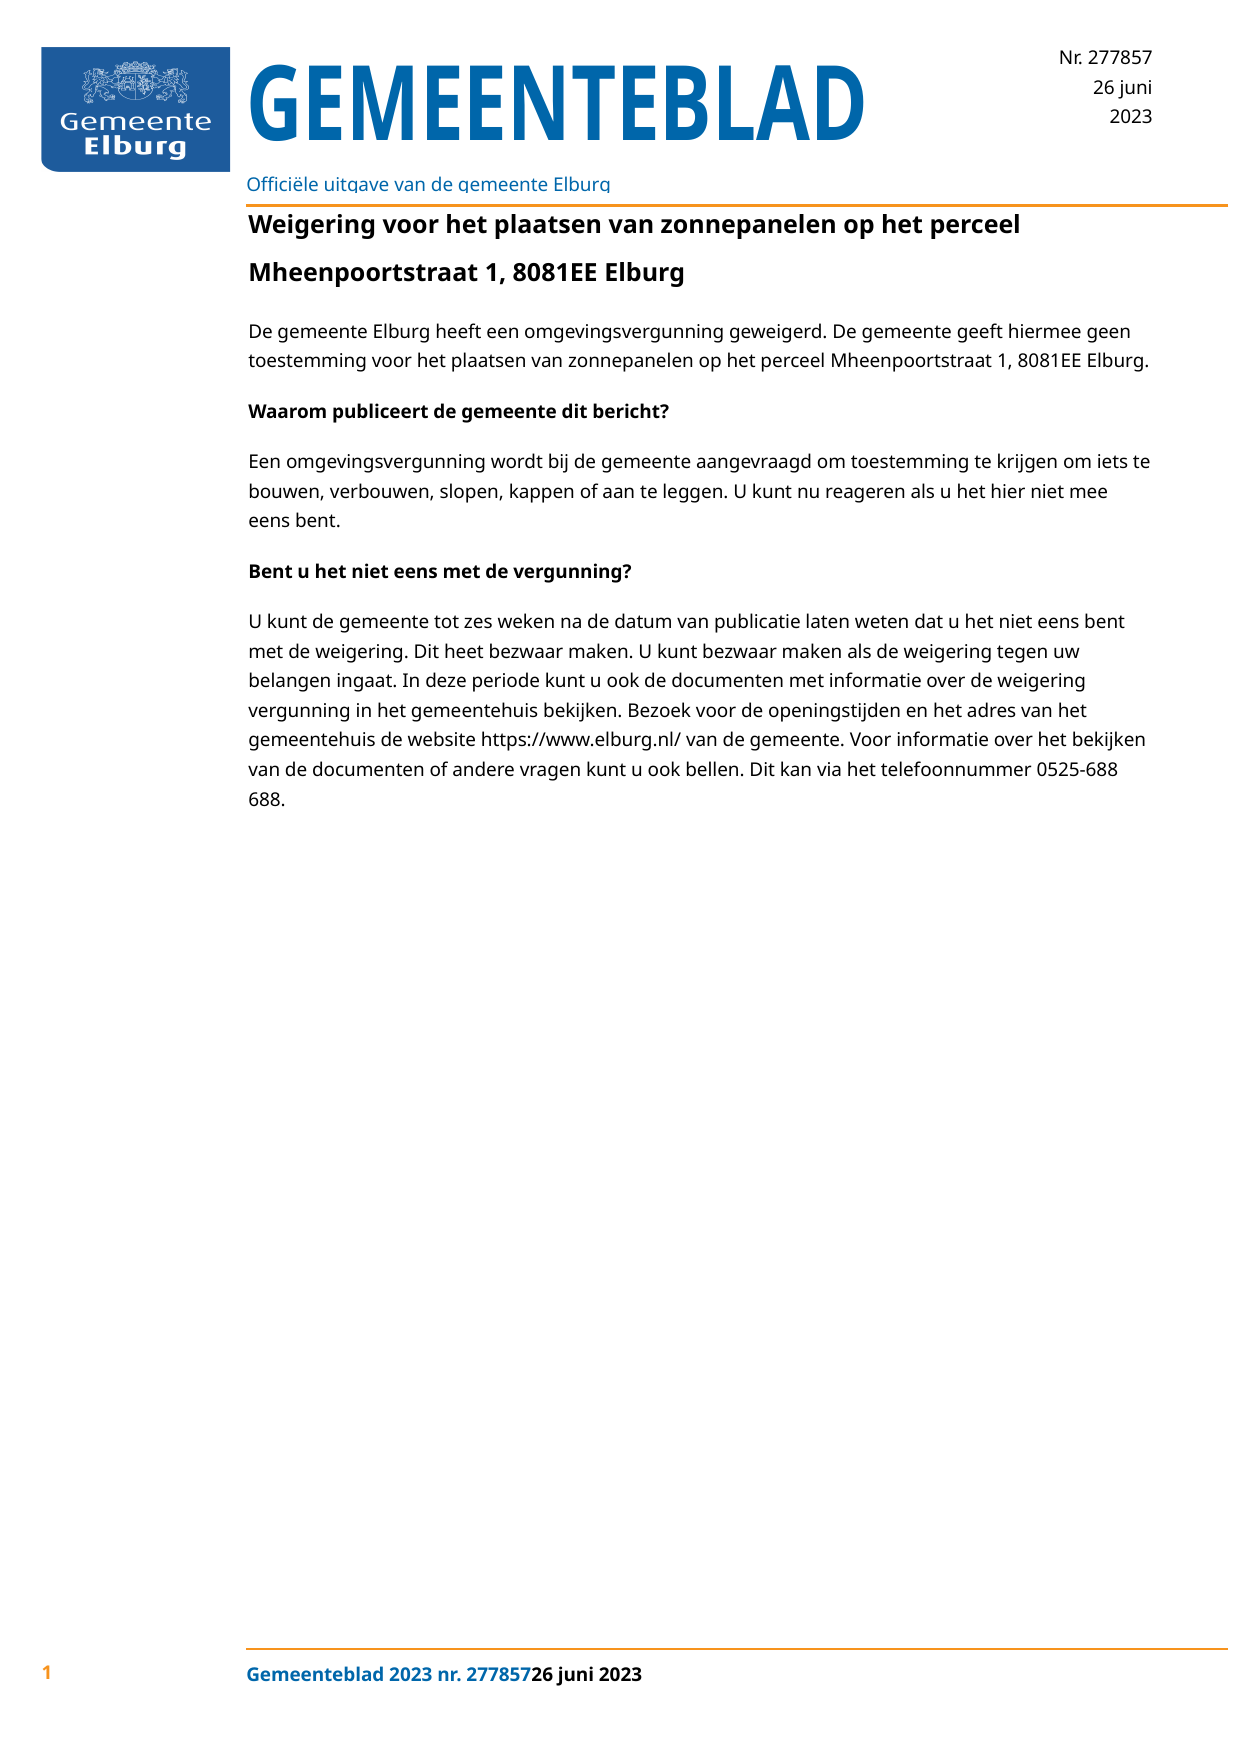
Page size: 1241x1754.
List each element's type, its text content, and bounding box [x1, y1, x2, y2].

text De gemeente Elburg heeft een omgevingsvergunning geweigerd. De gemeente geeft hiermee geen toestemming voor het plaatsen van zonnepanelen op het perceel Mheenpoortstraat 1, 8081EE Elburg. [248, 318, 1152, 373]
text Een omgevingsvergunning wordt bij de gemeente aangevraagd om toestemming te krijgen om iets te bouwen, verbouwen, slopen, kappen of aan te leggen. U kunt nu reageren als u het hier niet mee eens bent. [248, 448, 1152, 533]
text U kunt de gemeente tot zes weken na de datum van publicatie laten weten dat u het niet eens bent met de weigering. Dit heet bezwaar maken. U kunt bezwaar maken als de weigering tegen uw belangen ingaat. In deze periode kunt u ook de documenten met informatie over de weigering vergunning in het gemeentehuis bekijken. Bezoek voor de openingstijden en het adres van het gemeentehuis de website https://www.elburg.nl/ van de gemeente. Voor informatie over het bekijken van de documenten of andere vragen kunt u ook bellen. Dit kan via het telefoonnummer 0525-688 688. [248, 608, 1152, 812]
text Bent u het niet eens met de vergunning? [248, 558, 1152, 584]
text Waarom publiceert de gemeente dit bericht? [248, 398, 1152, 424]
text Weigering voor het plaatsen van zonnepanelen op het perceel Mheenpoortstraat 1, 8081EE Elburg [248, 207, 1152, 288]
picture [41, 47, 231, 172]
